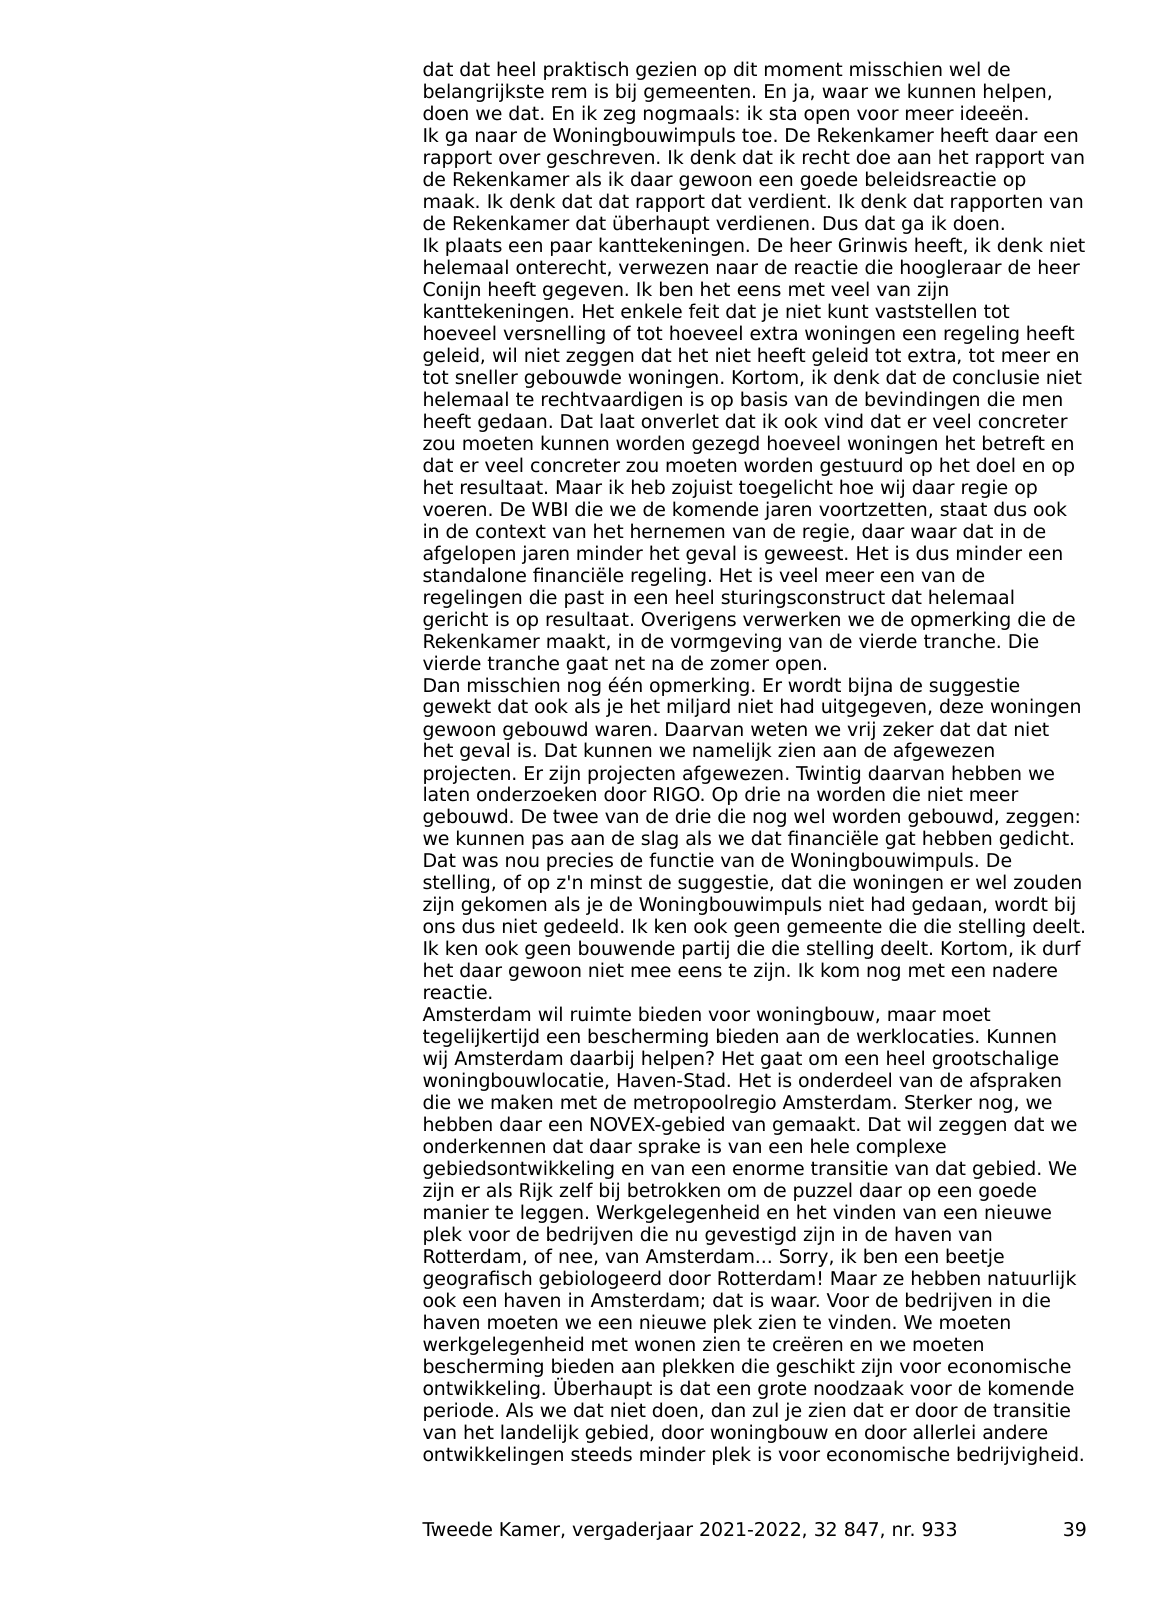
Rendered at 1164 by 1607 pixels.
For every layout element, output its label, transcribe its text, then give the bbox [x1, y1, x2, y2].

text Dan misschien nog één opmerking. Er wordt bijna de suggestie gewekt dat ook als je het miljard niet had uitgegeven, deze woningen gewoon gebouwd waren. Daarvan weten we vrij zeker dat dat niet het geval is. Dat kunnen we namelijk zien aan de afgewezen projecten. Er zijn projecten afgewezen. Twintig daarvan hebben we laten onderzoeken door RIGO. Op drie na worden die niet meer gebouwd. De twee van de drie die nog wel worden gebouwd, zeggen: we kunnen pas aan de slag als we dat financiële gat hebben gedicht. Dat was nou precies de functie van de Woningbouwimpuls. De stelling, of op z'n minst de suggestie, dat die woningen er wel zouden zijn gekomen als je de Woningbouwimpuls niet had gedaan, wordt bij ons dus niet gedeeld. Ik ken ook geen gemeente die die stelling deelt. Ik ken ook geen bouwende partij die die stelling deelt. Kortom, ik durf het daar gewoon niet mee eens te zijn. Ik kom nog met een nadere reactie. [422, 674, 1087, 1004]
text Ik plaats een paar kanttekeningen. De heer Grinwis heeft, ik denk niet helemaal onterecht, verwezen naar de reactie die hoogleraar de heer Conijn heeft gegeven. Ik ben het eens met veel van zijn kanttekeningen. Het enkele feit dat je niet kunt vaststellen tot hoeveel versnelling of tot hoeveel extra woningen een regeling heeft geleid, wil niet zeggen dat het niet heeft geleid tot extra, tot meer en tot sneller gebouwde woningen. Kortom, ik denk dat de conclusie niet helemaal te rechtvaardigen is op basis van de bevindingen die men heeft gedaan. Dat laat onverlet dat ik ook vind dat er veel concreter zou moeten kunnen worden gezegd hoeveel woningen het betreft en dat er veel concreter zou moeten worden gestuurd op het doel en op het resultaat. Maar ik heb zojuist toegelicht hoe wij daar regie op voeren. De WBI die we de komende jaren voortzetten, staat dus ook in de context van het hernemen van de regie, daar waar dat in de afgelopen jaren minder het geval is geweest. Het is dus minder een standalone financiële regeling. Het is veel meer een van de regelingen die past in een heel sturingsconstruct dat helemaal gericht is op resultaat. Overigens verwerken we de opmerking die de Rekenkamer maakt, in de vormgeving van de vierde tranche. Die vierde tranche gaat net na de zomer open. [422, 235, 1087, 674]
text Ik ga naar de Woningbouwimpuls toe. De Rekenkamer heeft daar een rapport over geschreven. Ik denk dat ik recht doe aan het rapport van de Rekenkamer als ik daar gewoon een goede beleidsreactie op maak. Ik denk dat dat rapport dat verdient. Ik denk dat rapporten van de Rekenkamer dat überhaupt verdienen. Dus dat ga ik doen. [422, 125, 1087, 235]
text dat dat heel praktisch gezien op dit moment misschien wel de belangrijkste rem is bij gemeenten. En ja, waar we kunnen helpen, doen we dat. En ik zeg nogmaals: ik sta open voor meer ideeën. [422, 59, 1087, 125]
text Amsterdam wil ruimte bieden voor woningbouw, maar moet tegelijkertijd een bescherming bieden aan de werklocaties. Kunnen wij Amsterdam daarbij helpen? Het gaat om een heel grootschalige woningbouwlocatie, Haven-Stad. Het is onderdeel van de afspraken die we maken met de metropoolregio Amsterdam. Sterker nog, we hebben daar een NOVEX-gebied van gemaakt. Dat wil zeggen dat we onderkennen dat daar sprake is van een hele complexe gebiedsontwikkeling en van een enorme transitie van dat gebied. We zijn er als Rijk zelf bij betrokken om de puzzel daar op een goede manier te leggen. Werkgelegenheid en het vinden van een nieuwe plek voor de bedrijven die nu gevestigd zijn in de haven van Rotterdam, of nee, van Amsterdam... Sorry, ik ben een beetje geografisch gebiologeerd door Rotterdam! Maar ze hebben natuurlijk ook een haven in Amsterdam; dat is waar. Voor de bedrijven in die haven moeten we een nieuwe plek zien te vinden. We moeten werkgelegenheid met wonen zien te creëren en we moeten bescherming bieden aan plekken die geschikt zijn voor economische ontwikkeling. Überhaupt is dat een grote noodzaak voor de komende periode. Als we dat niet doen, dan zul je zien dat er door de transitie van het landelijk gebied, door woningbouw en door allerlei andere ontwikkelingen steeds minder plek is voor economische bedrijvigheid. [422, 1004, 1087, 1466]
